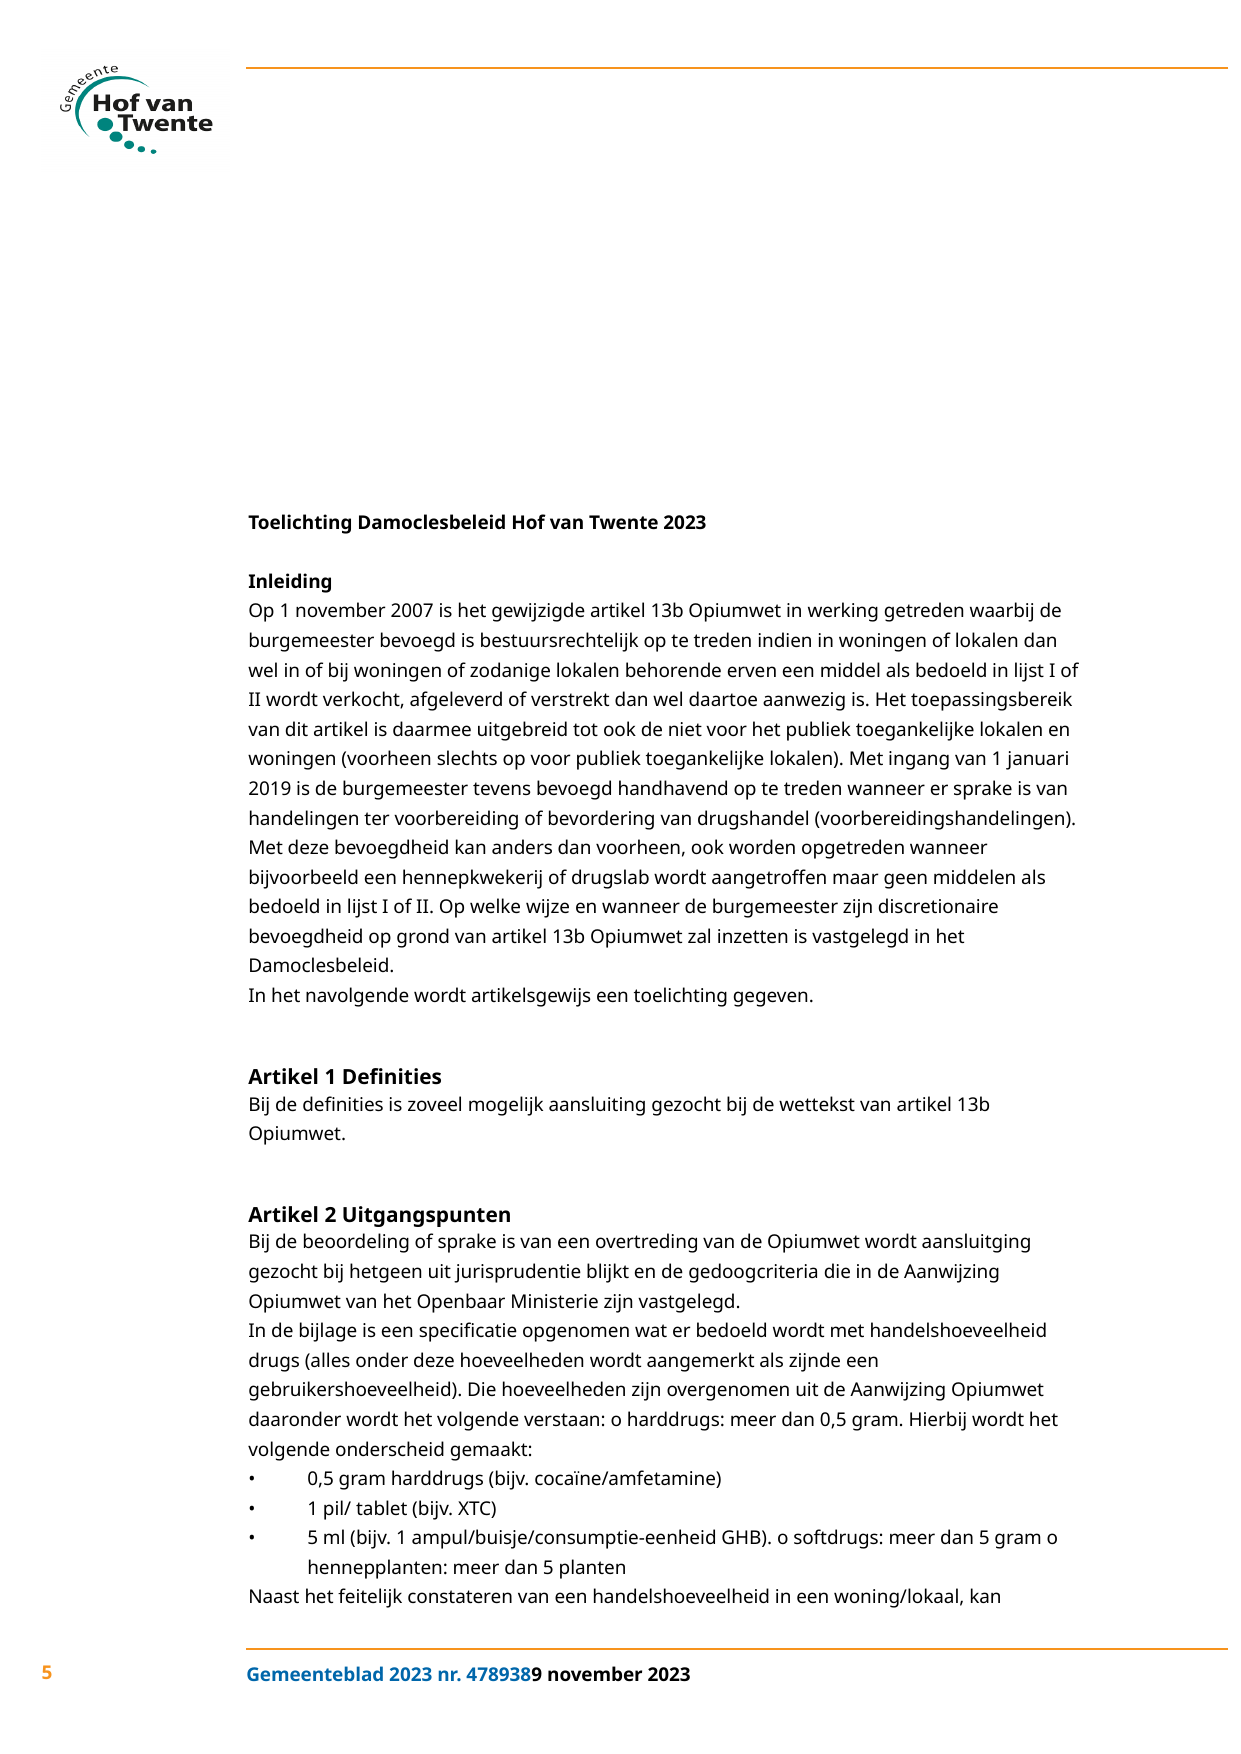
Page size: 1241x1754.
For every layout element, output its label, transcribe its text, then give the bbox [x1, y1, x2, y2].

list 1 pil/ tablet (bijv. XTC) [248, 1495, 1152, 1521]
text In de bijlage is een specificatie opgenomen wat er bedoeld wordt met handelshoeveelheid [248, 1317, 1152, 1343]
text gebruikershoeveelheid). Die hoeveelheden zijn overgenomen uit de Aanwijzing Opiumwet [248, 1377, 1152, 1402]
text woningen (voorheen slechts op voor publiek toegankelijke lokalen). Met ingang van 1 januari [248, 746, 1152, 771]
text In het navolgende wordt artikelsgewijs een toelichting gegeven. [248, 982, 1152, 1008]
text burgemeester bevoegd is bestuursrechtelijk op te treden indien in woningen of lokalen dan [248, 627, 1152, 653]
text drugs (alles onder deze hoeveelheden wordt aangemerkt als zijnde een [248, 1347, 1152, 1373]
list 0,5 gram harddrugs (bijv. cocaïne/amfetamine) [248, 1465, 1152, 1491]
text volgende onderscheid gemaakt: [248, 1436, 1152, 1462]
text Artikel 1 Definities [248, 1062, 1152, 1091]
list 5 ml (bijv. 1 ampul/buisje/consumptie-eenheid GHB). o softdrugs: meer dan 5 gram o hennepplanten: meer dan 5 planten [248, 1524, 1152, 1580]
text gezocht bij hetgeen uit jurisprudentie blijkt en de gedoogcriteria die in de Aanwijzing [248, 1258, 1152, 1284]
text Bij de beoordeling of sprake is van een overtreding van de Opiumwet wordt aansluitging [248, 1229, 1152, 1254]
text bevoegdheid op grond van artikel 13b Opiumwet zal inzetten is vastgelegd in het [248, 923, 1152, 949]
text Opiumwet. [248, 1120, 1152, 1146]
text Naast het feitelijk constateren van een handelshoeveelheid in een woning/lokaal, kan [248, 1584, 1152, 1609]
text handelingen ter voorbereiding of bevordering van drugshandel (voorbereidingshandelingen). [248, 805, 1152, 831]
text Inleiding [248, 568, 1152, 594]
text Bij de definities is zoveel mogelijk aansluiting gezocht bij de wettekst van artikel 13b [248, 1091, 1152, 1116]
text Toelichting Damoclesbeleid Hof van Twente 2023 [248, 509, 1152, 535]
text bedoeld in lijst I of II. Op welke wijze en wanneer de burgemeester zijn discretionaire [248, 893, 1152, 919]
text Op 1 november 2007 is het gewijzigde artikel 13b Opiumwet in werking getreden waarbij de [248, 598, 1152, 623]
text Opiumwet van het Openbaar Ministerie zijn vastgelegd. [248, 1288, 1152, 1314]
text 2019 is de burgemeester tevens bevoegd handhavend op te treden wanneer er sprake is van [248, 775, 1152, 801]
text II wordt verkocht, afgeleverd of verstrekt dan wel daartoe aanwezig is. Het toepassingsbereik [248, 686, 1152, 712]
picture [41, 47, 231, 172]
text wel in of bij woningen of zodanige lokalen behorende erven een middel als bedoeld in lijst I of [248, 657, 1152, 683]
text Damoclesbeleid. [248, 953, 1152, 978]
text daaronder wordt het volgende verstaan: o harddrugs: meer dan 0,5 gram. Hierbij wordt het [248, 1406, 1152, 1432]
text Met deze bevoegdheid kan anders dan voorheen, ook worden opgetreden wanneer [248, 834, 1152, 860]
text van dit artikel is daarmee uitgebreid tot ook de niet voor het publiek toegankelijke lokalen en [248, 716, 1152, 742]
text bijvoorbeeld een hennepkwekerij of drugslab wordt aangetroffen maar geen middelen als [248, 864, 1152, 890]
text Artikel 2 Uitgangspunten [248, 1200, 1152, 1229]
